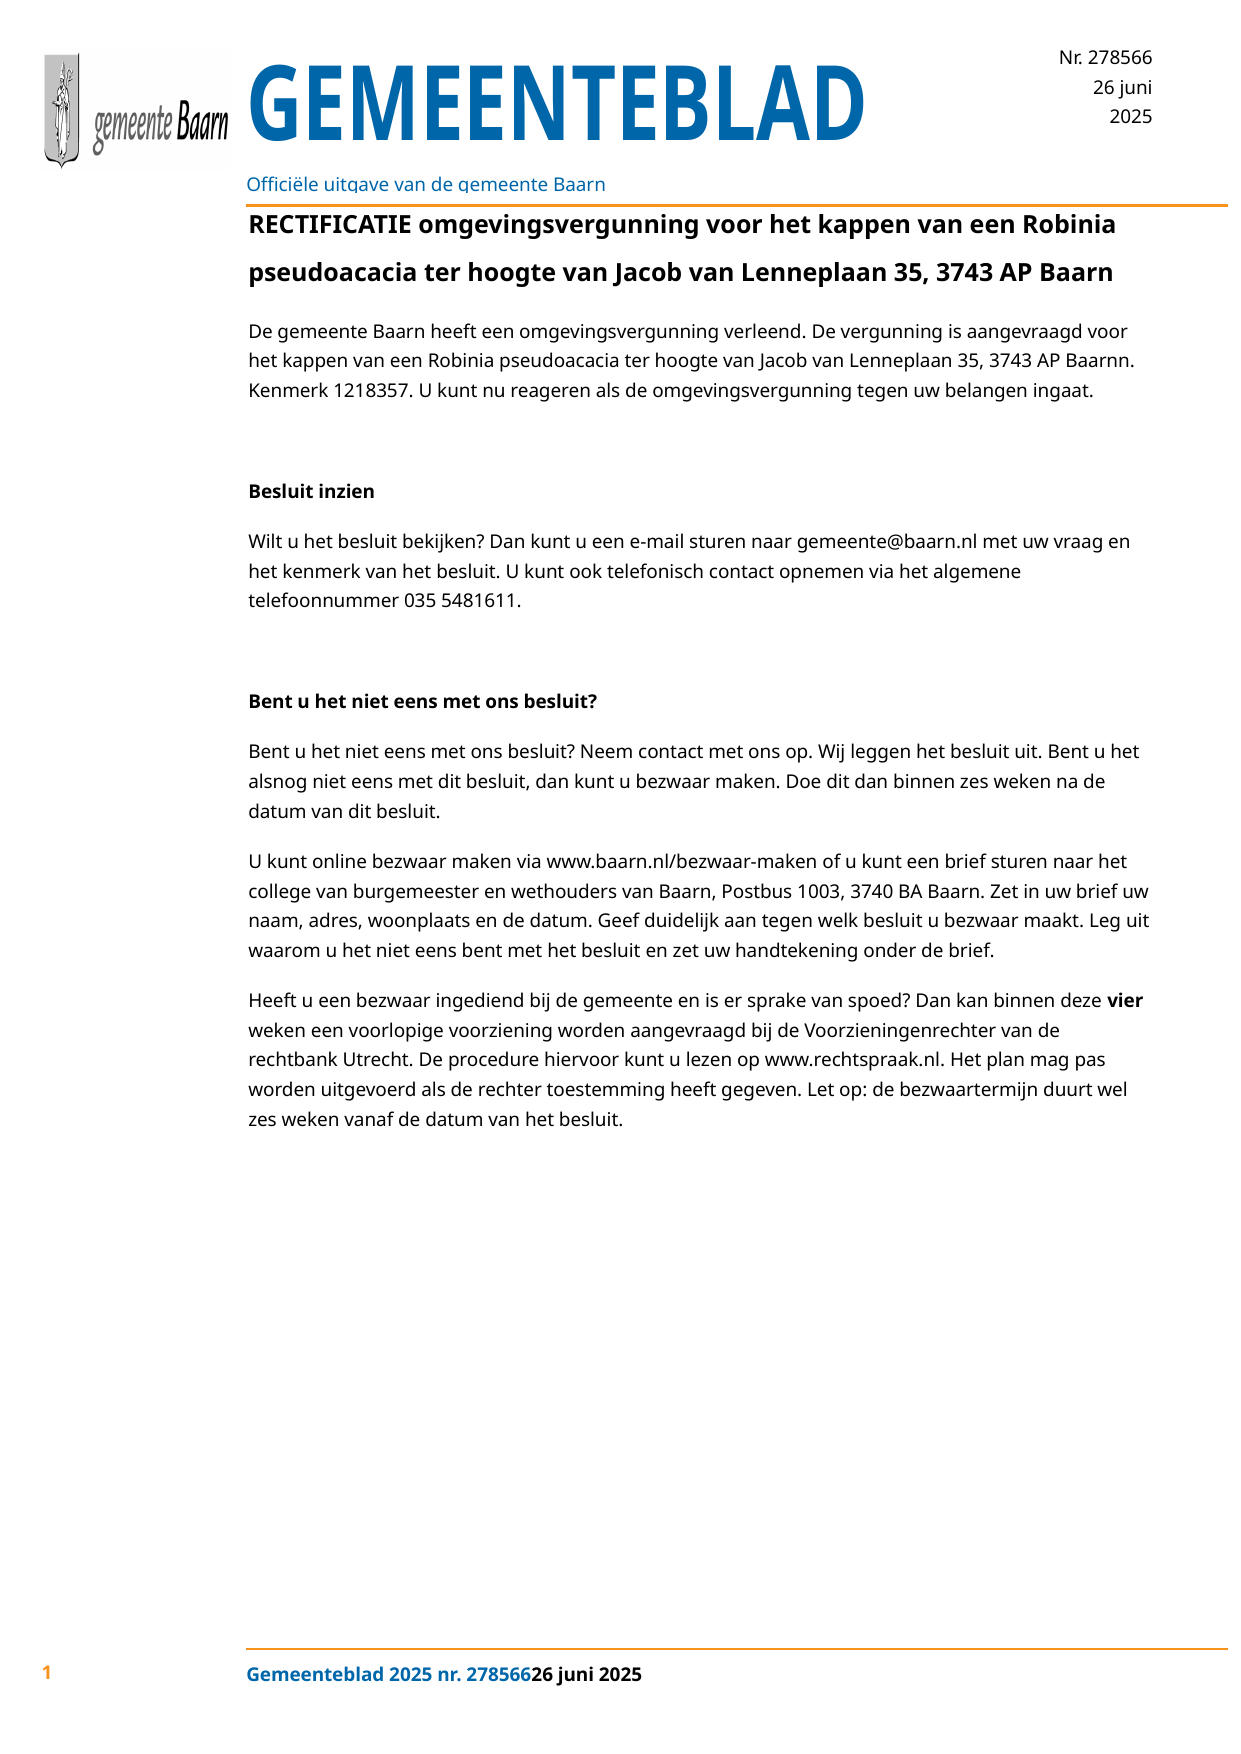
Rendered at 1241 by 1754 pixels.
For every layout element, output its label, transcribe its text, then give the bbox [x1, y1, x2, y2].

text Bent u het niet eens met ons besluit? [248, 688, 1152, 714]
text U kunt online bezwaar maken via www.baarn.nl/bezwaar-maken of u kunt een brief sturen naar het college van burgemeester en wethouders van Baarn, Postbus 1003, 3740 BA Baarn. Zet in uw brief uw naam, adres, woonplaats en de datum. Geef duidelijk aan tegen welk besluit u bezwaar maakt. Leg uit waarom u het niet eens bent met het besluit en zet uw handtekening onder de brief. [248, 848, 1152, 963]
picture [41, 47, 231, 172]
text RECTIFICATIE omgevingsvergunning voor het kappen van een Robinia pseudoacacia ter hoogte van Jacob van Lenneplaan 35, 3743 AP Baarn [248, 207, 1152, 288]
text Besluit inzien [248, 478, 1152, 504]
text Heeft u een bezwaar ingediend bij de gemeente en is er sprake van spoed? Dan kan binnen deze vier weken een voorlopige voorziening worden aangevraagd bij de Voorzieningenrechter van de rechtbank Utrecht. De procedure hiervoor kunt u lezen op www.rechtspraak.nl. Het plan mag pas worden uitgevoerd als de rechter toestemming heeft gegeven. Let op: de bezwaartermijn duurt wel zes weken vanaf de datum van het besluit. [248, 987, 1152, 1132]
text De gemeente Baarn heeft een omgevingsvergunning verleend. De vergunning is aangevraagd voor het kappen van een Robinia pseudoacacia ter hoogte van Jacob van Lenneplaan 35, 3743 AP Baarnn. Kenmerk 1218357. U kunt nu reageren als de omgevingsvergunning tegen uw belangen ingaat. [248, 318, 1152, 403]
text Wilt u het besluit bekijken? Dan kunt u een e-mail sturen naar gemeente@baarn.nl met uw vraag en het kenmerk van het besluit. U kunt ook telefonisch contact opnemen via het algemene telefoonnummer 035 5481611. [248, 528, 1152, 613]
text Bent u het niet eens met ons besluit? Neem contact met ons op. Wij leggen het besluit uit. Bent u het alsnog niet eens met dit besluit, dan kunt u bezwaar maken. Doe dit dan binnen zes weken na de datum van dit besluit. [248, 739, 1152, 824]
